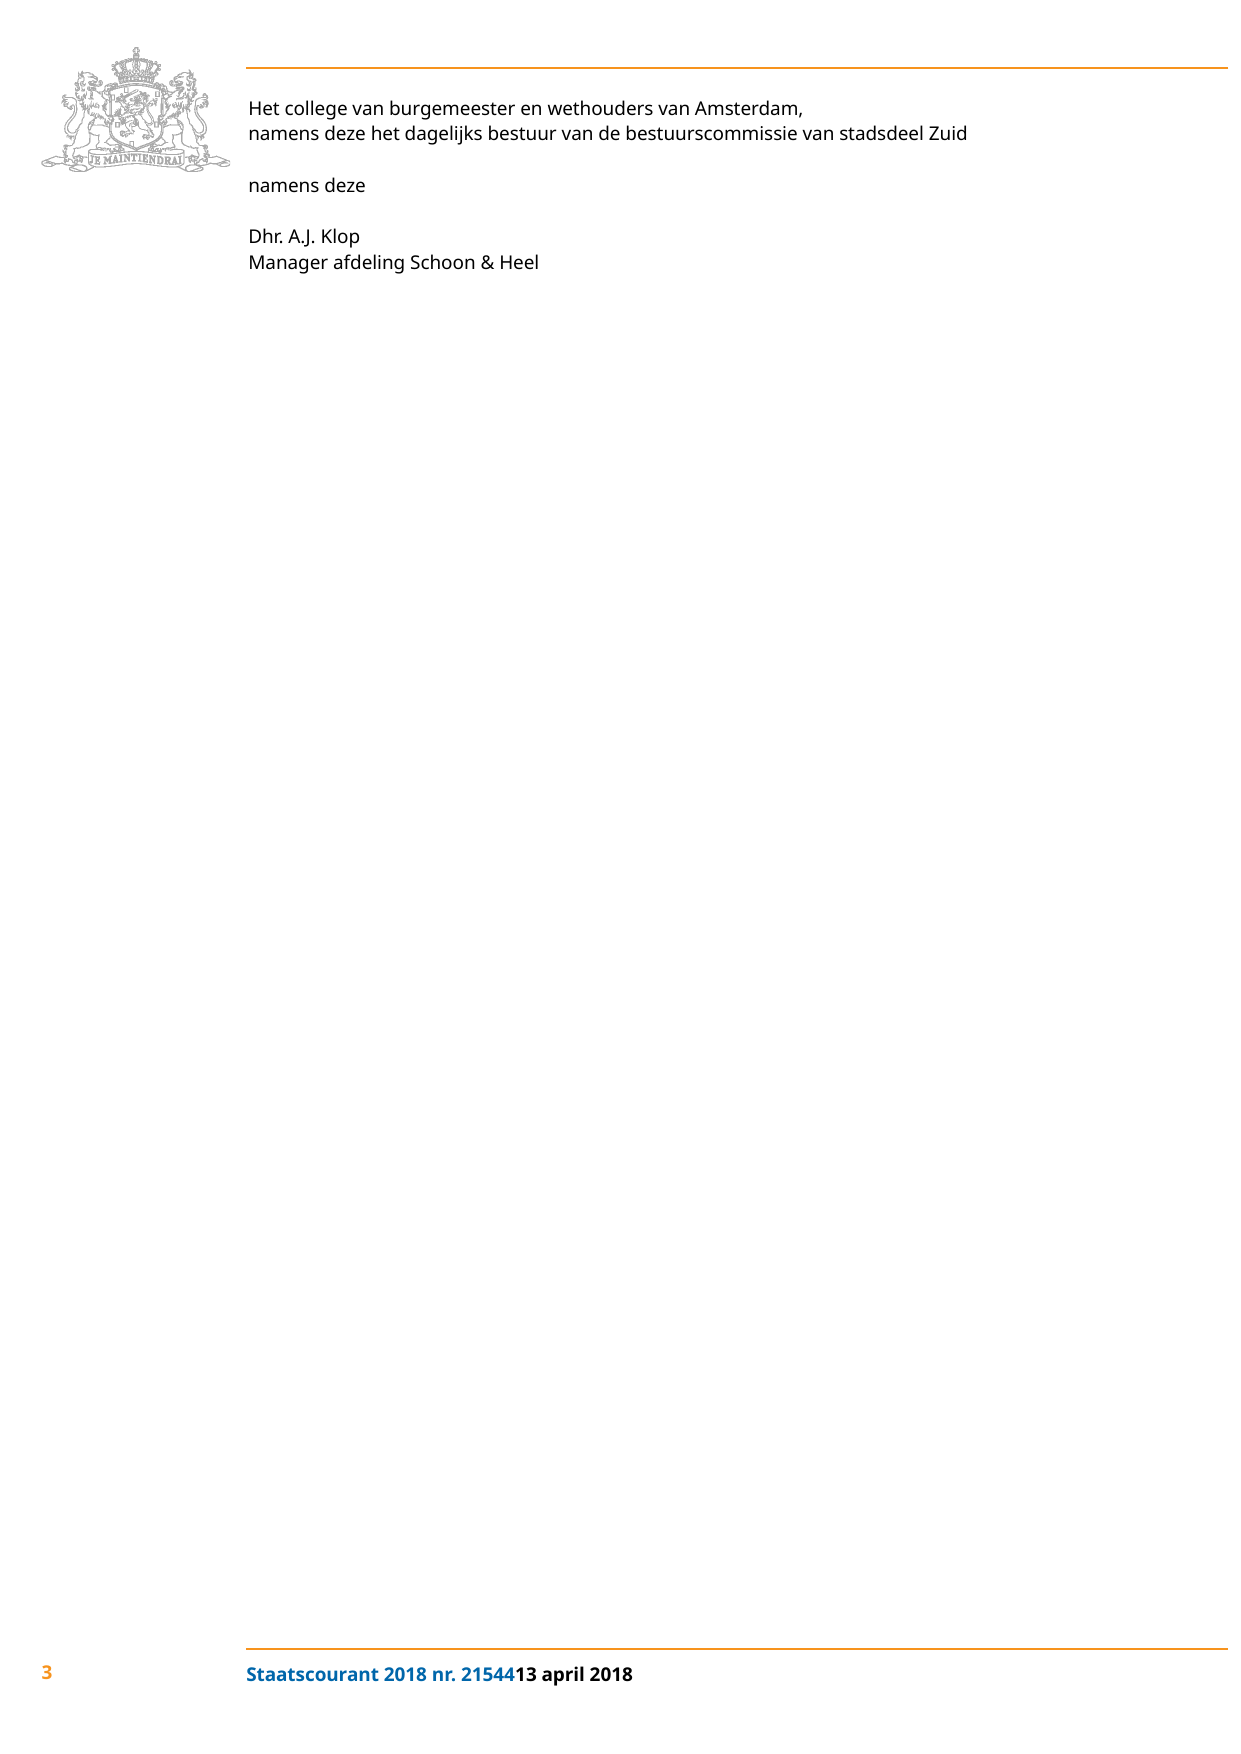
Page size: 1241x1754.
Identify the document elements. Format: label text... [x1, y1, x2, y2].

text Het college van burgemeester en wethouders van Amsterdam, [248, 95, 1152, 121]
text Manager afdeling Schoon & Heel [248, 249, 1152, 275]
text namens deze het dagelijks bestuur van de bestuurscommissie van stadsdeel Zuid [248, 121, 1152, 146]
text namens deze [248, 172, 1152, 198]
picture [41, 47, 231, 172]
text Dhr. A.J. Klop [248, 223, 1152, 249]
